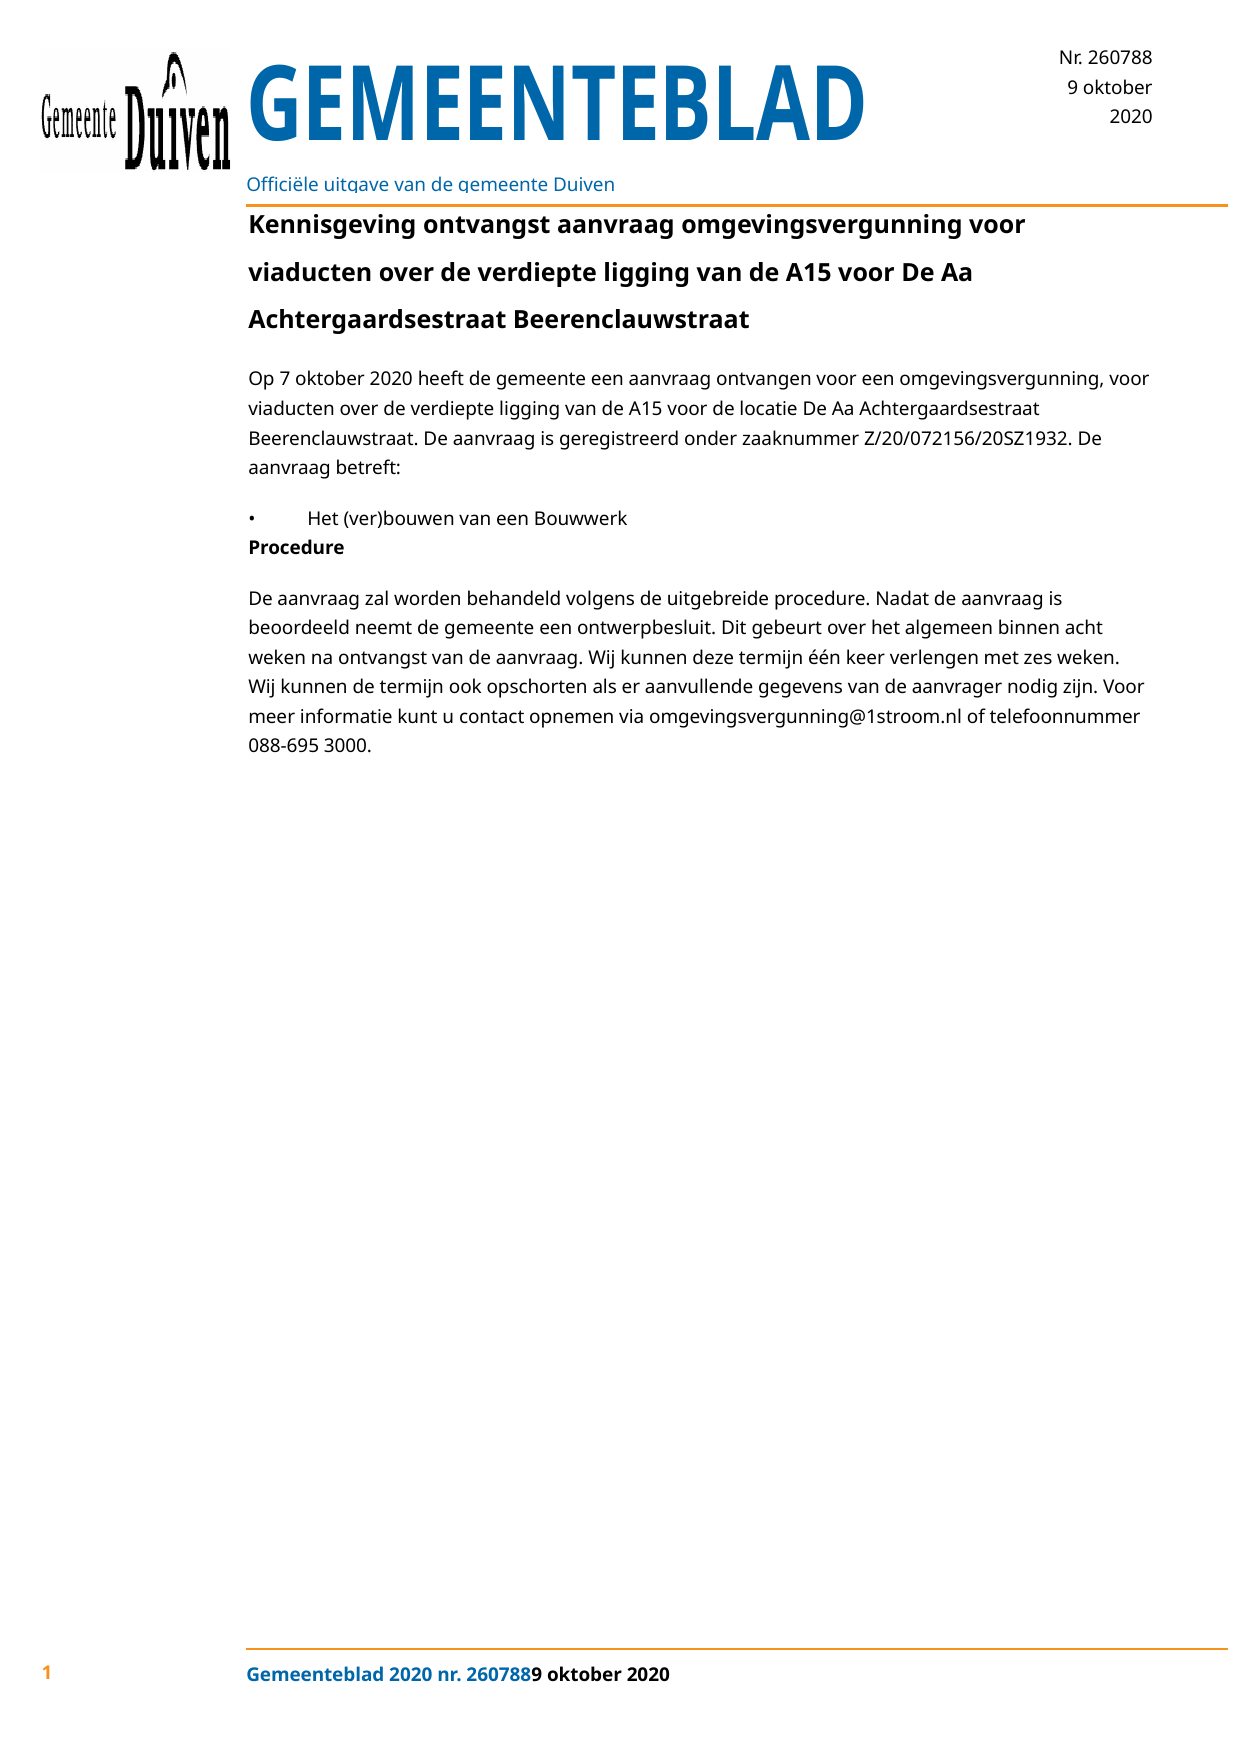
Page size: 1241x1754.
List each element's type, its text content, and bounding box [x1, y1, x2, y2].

text Kennisgeving ontvangst aanvraag omgevingsvergunning voor viaducten over de verdiepte ligging van de A15 voor De Aa Achtergaardsestraat Beerenclauwstraat [248, 207, 1152, 336]
list Het (ver)bouwen van een Bouwwerk [248, 505, 1152, 530]
text Op 7 oktober 2020 heeft de gemeente een aanvraag ontvangen voor een omgevingsvergunning, voor viaducten over de verdiepte ligging van de A15 voor de locatie De Aa Achtergaardsestraat Beerenclauwstraat. De aanvraag is geregistreerd onder zaaknummer Z/20/072156/20SZ1932. De aanvraag betreft: [248, 366, 1152, 480]
picture [41, 47, 231, 172]
text De aanvraag zal worden behandeld volgens de uitgebreide procedure. Nadat de aanvraag is beoordeeld neemt de gemeente een ontwerpbesluit. Dit gebeurt over het algemeen binnen acht weken na ontvangst van de aanvraag. Wij kunnen deze termijn één keer verlengen met zes weken. Wij kunnen de termijn ook opschorten als er aanvullende gegevens van de aanvrager nodig zijn. Voor meer informatie kunt u contact opnemen via omgevingsvergunning@1stroom.nl of telefoonnummer 088-695 3000. [248, 585, 1152, 758]
text Procedure [248, 534, 1152, 560]
